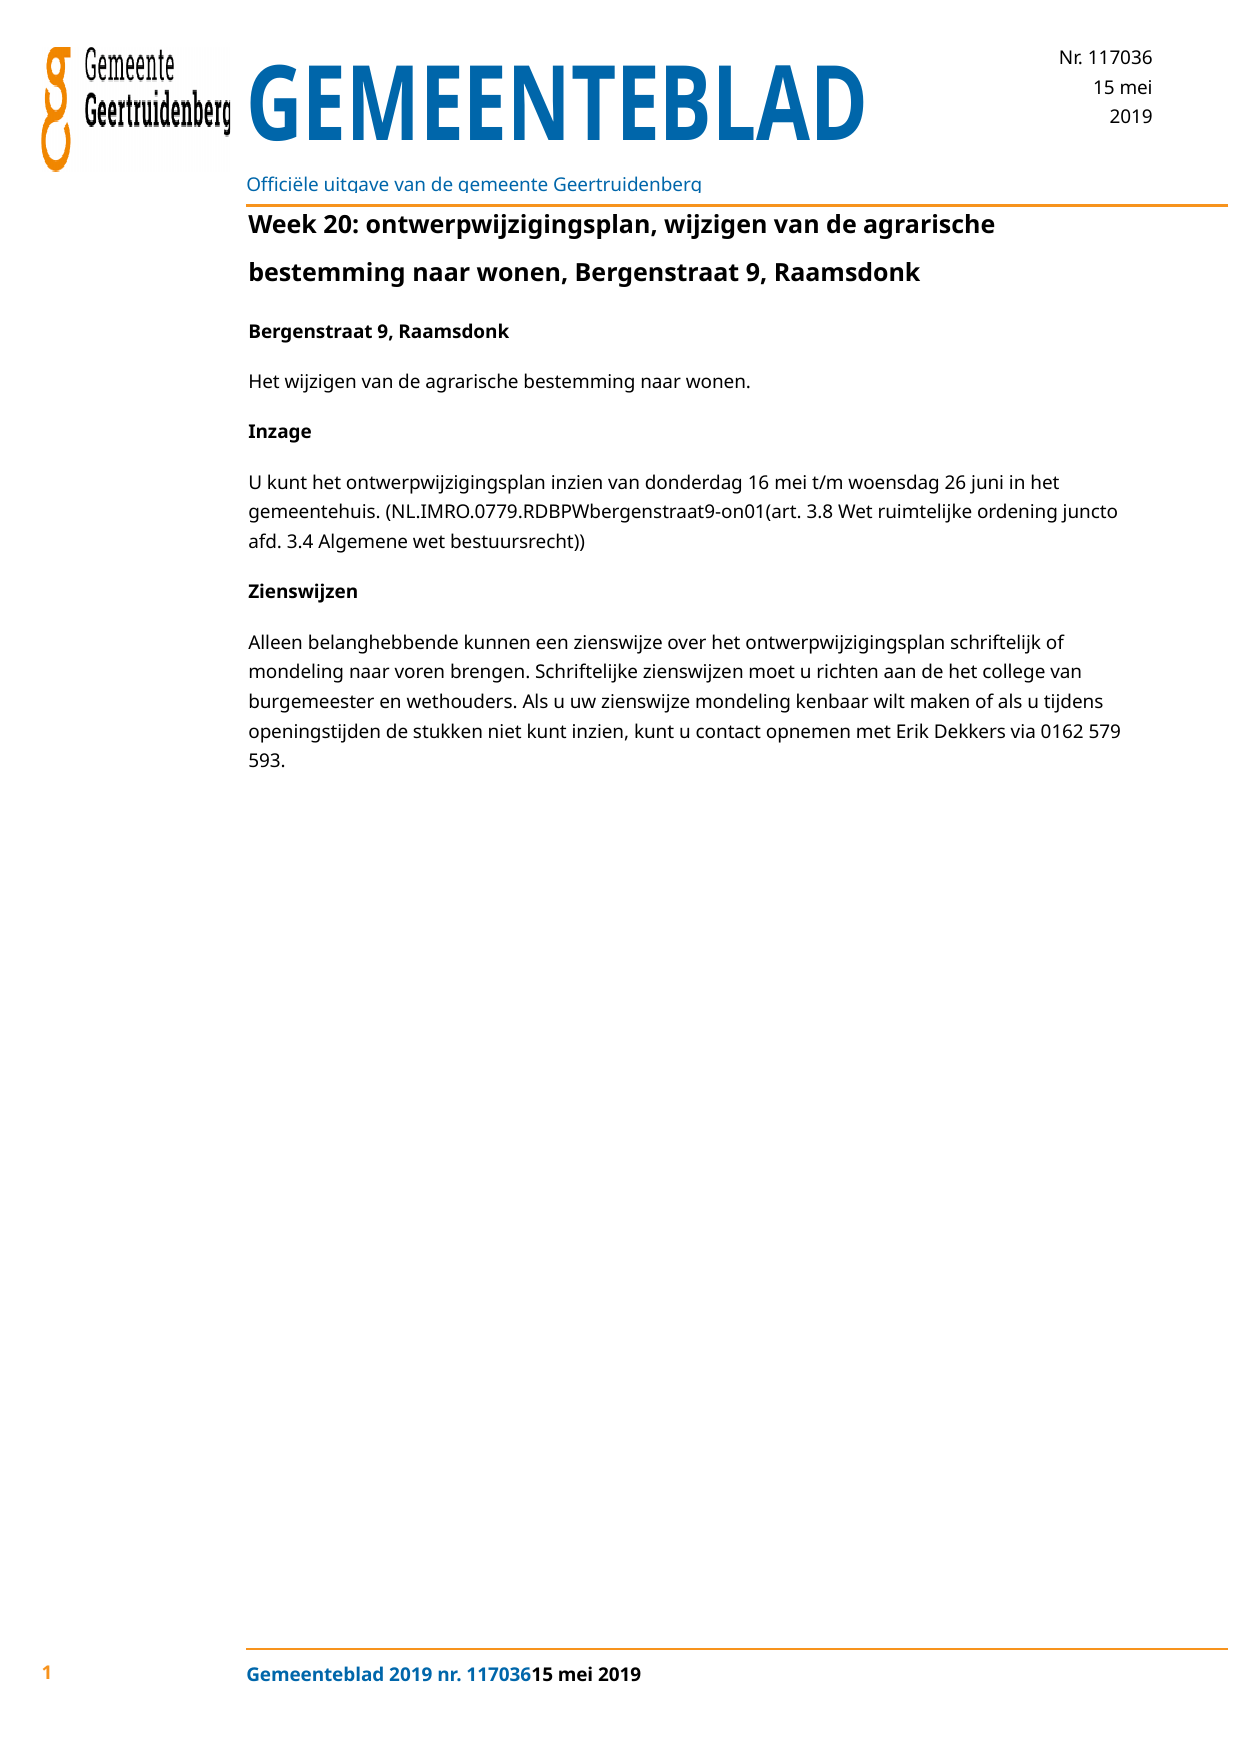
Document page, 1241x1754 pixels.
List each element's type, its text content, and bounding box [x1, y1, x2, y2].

text U kunt het ontwerpwijzigingsplan inzien van donderdag 16 mei t/m woensdag 26 juni in het gemeentehuis. (NL.IMRO.0779.RDBPWbergenstraat9-on01(art. 3.8 Wet ruimtelijke ordening juncto afd. 3.4 Algemene wet bestuursrecht)) [248, 469, 1152, 554]
text Het wijzigen van de agrarische bestemming naar wonen. [248, 368, 1152, 394]
text Alleen belanghebbende kunnen een zienswijze over het ontwerpwijzigingsplan schriftelijk of mondeling naar voren brengen. Schriftelijke zienswijzen moet u richten aan de het college van burgemeester en wethouders. Als u uw zienswijze mondeling kenbaar wilt maken of als u tijdens openingstijden de stukken niet kunt inzien, kunt u contact opnemen met Erik Dekkers via 0162 579 593. [248, 629, 1152, 773]
picture [41, 47, 231, 172]
text Inzage [248, 419, 1152, 444]
text Zienswijzen [248, 579, 1152, 604]
text Week 20: ontwerpwijzigingsplan, wijzigen van de agrarische bestemming naar wonen, Bergenstraat 9, Raamsdonk [248, 207, 1152, 288]
text Bergenstraat 9, Raamsdonk [248, 318, 1152, 344]
